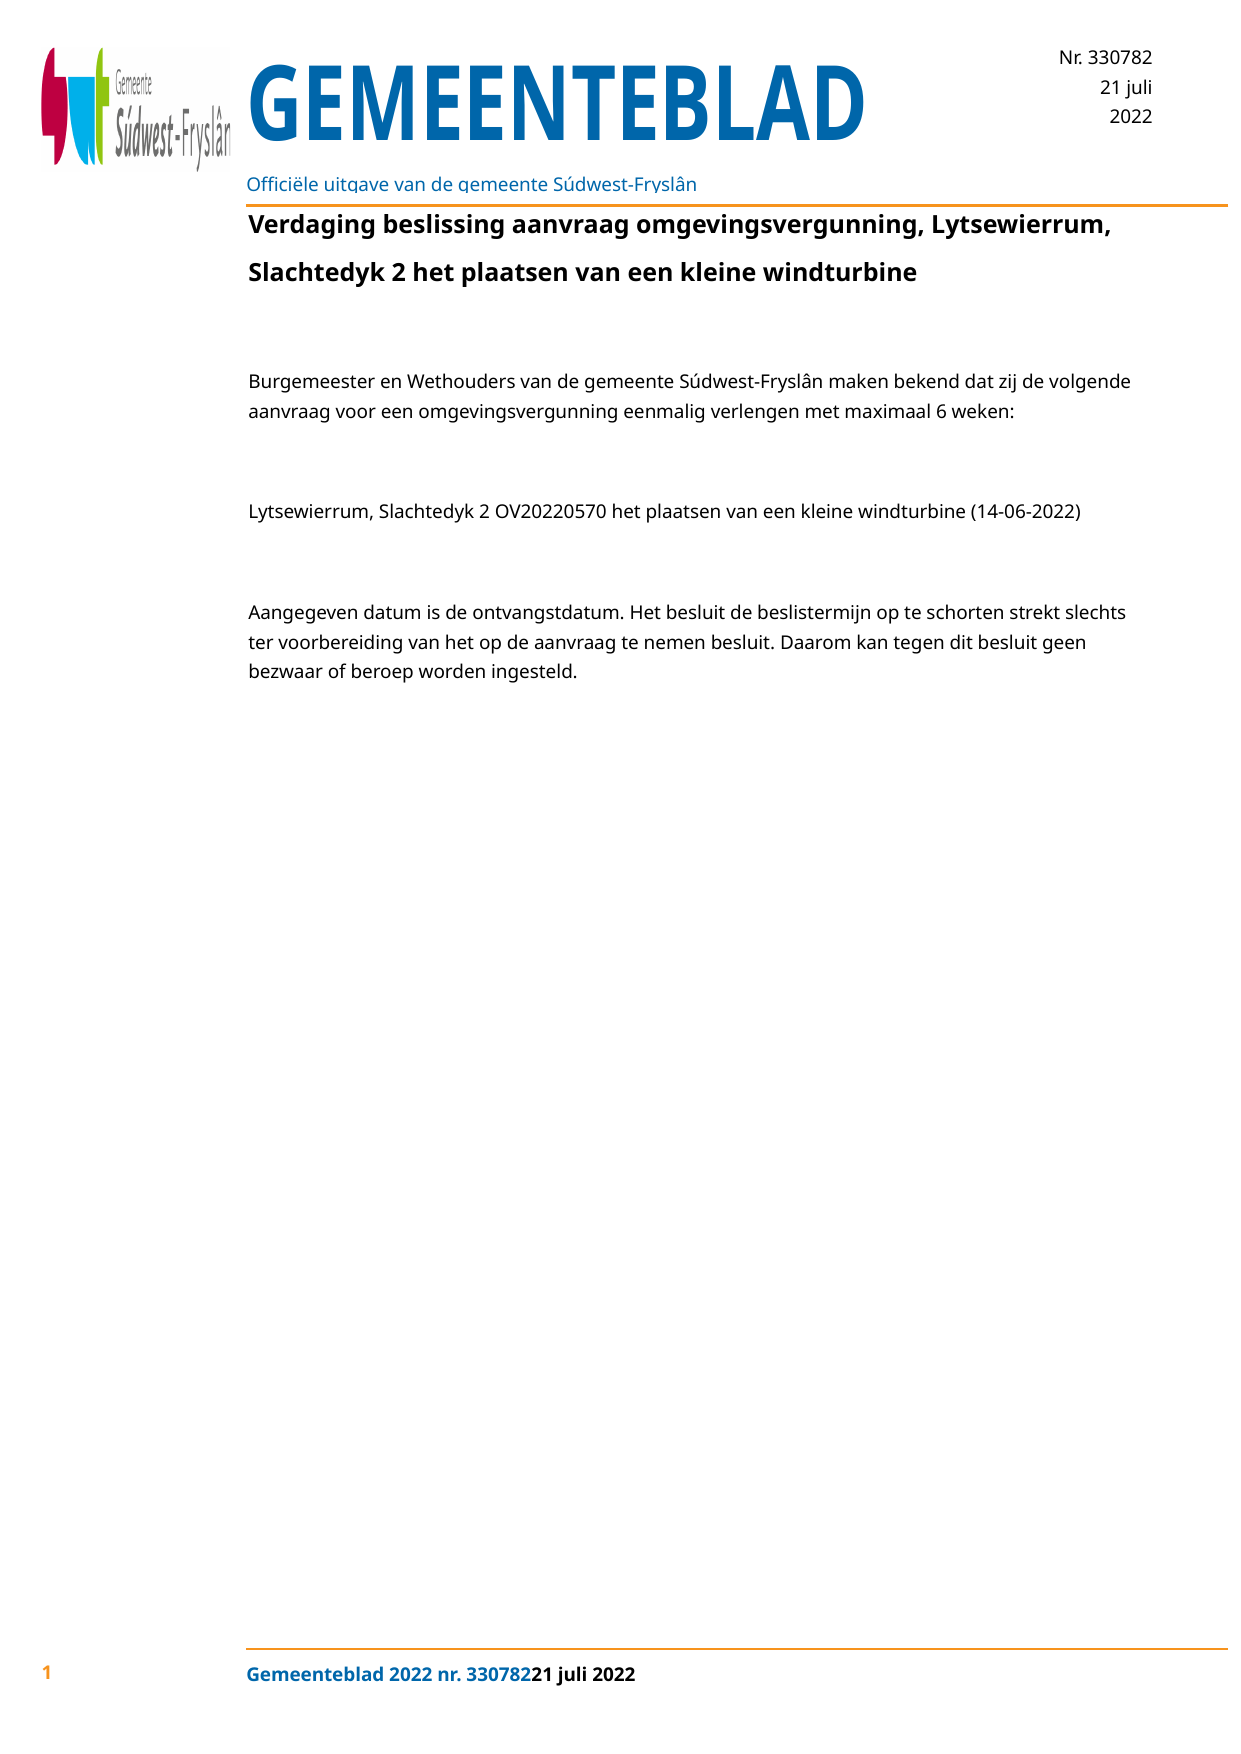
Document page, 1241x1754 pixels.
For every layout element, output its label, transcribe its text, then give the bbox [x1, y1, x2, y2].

text Aangegeven datum is de ontvangstdatum. Het besluit de beslistermijn op te schorten strekt slechts ter voorbereiding van het op de aanvraag te nemen besluit. Daarom kan tegen dit besluit geen bezwaar of beroep worden ingesteld. [248, 599, 1152, 684]
text Lytsewierrum, Slachtedyk 2 OV20220570 het plaatsen van een kleine windturbine (14-06-2022) [248, 499, 1152, 524]
picture [41, 47, 231, 172]
text Burgemeester en Wethouders van de gemeente Súdwest-Fryslân maken bekend dat zij de volgende aanvraag voor een omgevingsvergunning eenmalig verlengen met maximaal 6 weken: [248, 368, 1152, 424]
text Verdaging beslissing aanvraag omgevingsvergunning, Lytsewierrum, Slachtedyk 2 het plaatsen van een kleine windturbine [248, 207, 1152, 288]
